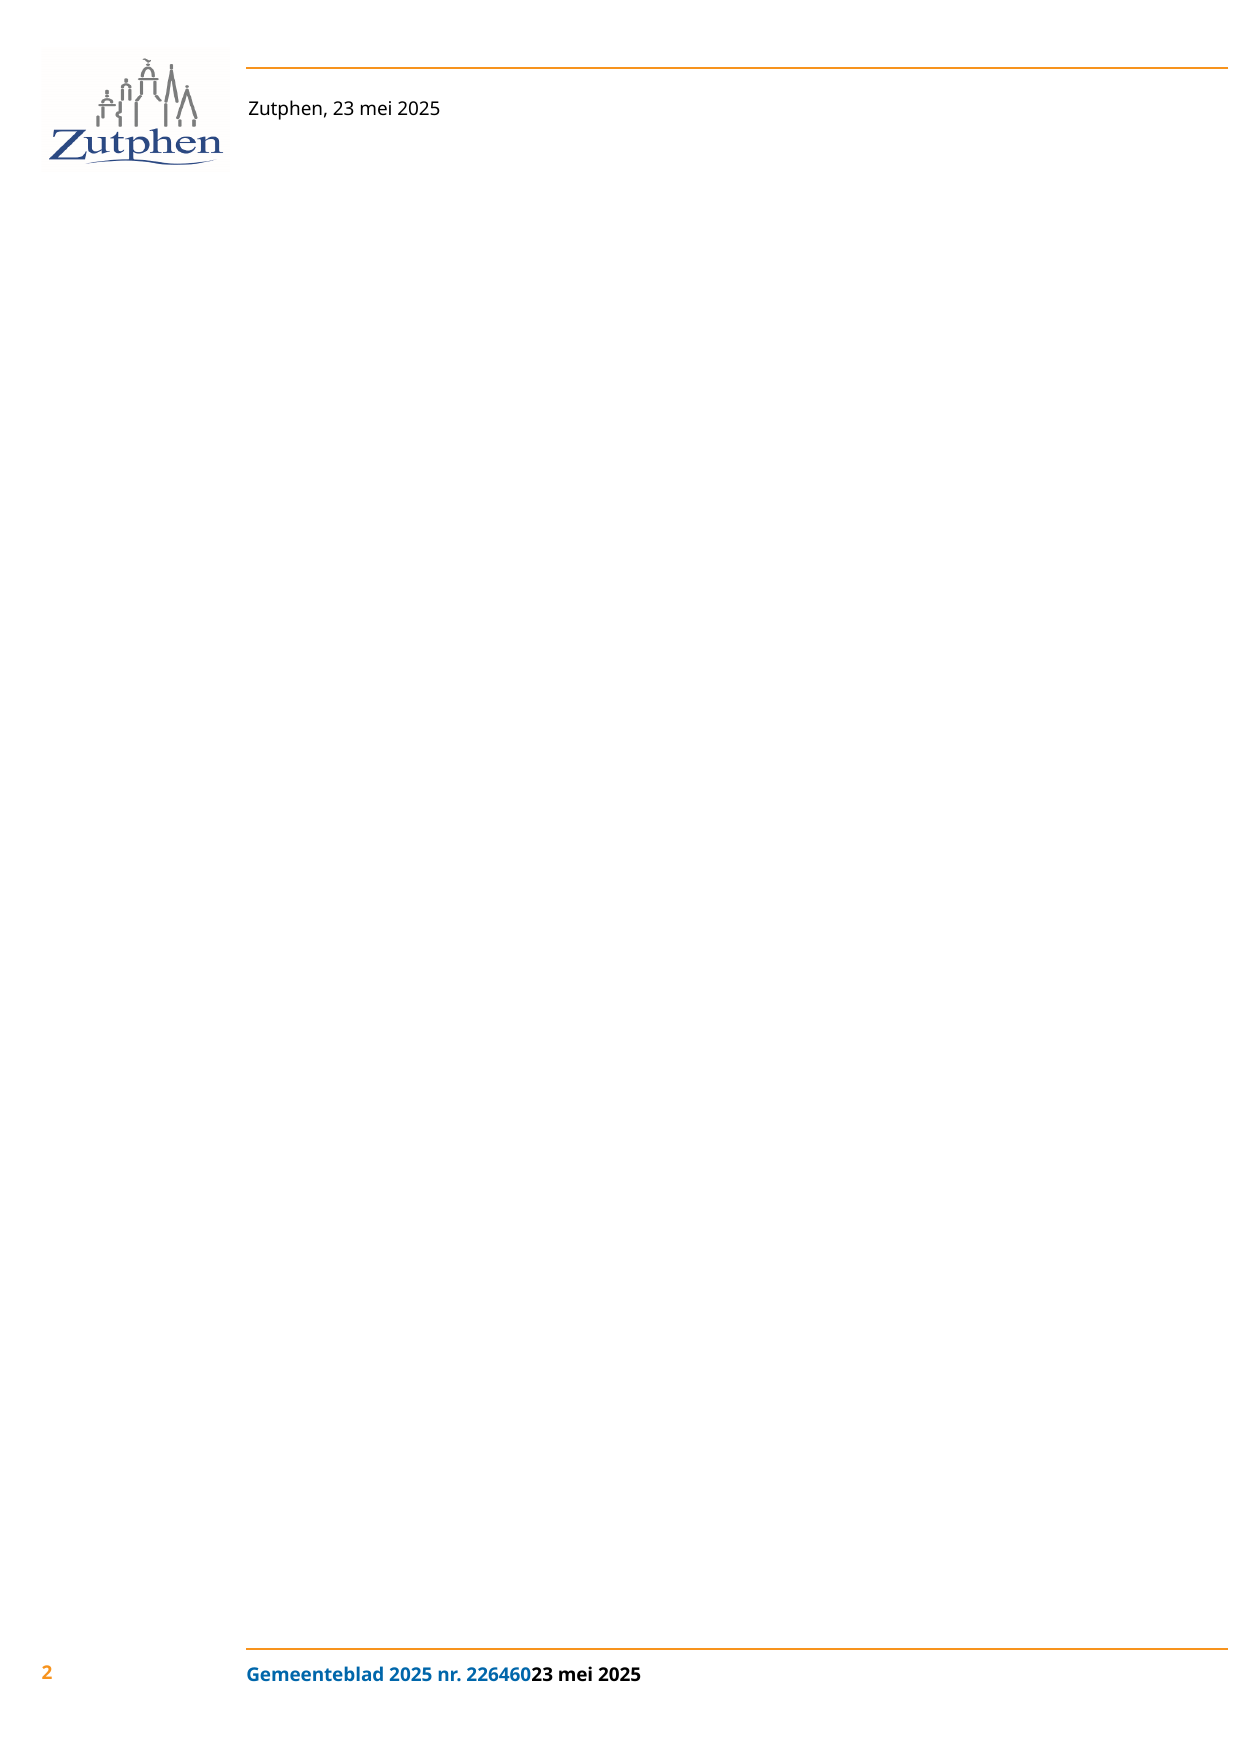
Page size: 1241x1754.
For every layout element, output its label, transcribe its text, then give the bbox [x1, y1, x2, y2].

picture [41, 47, 231, 172]
text Zutphen, 23 mei 2025 [248, 95, 1152, 121]
